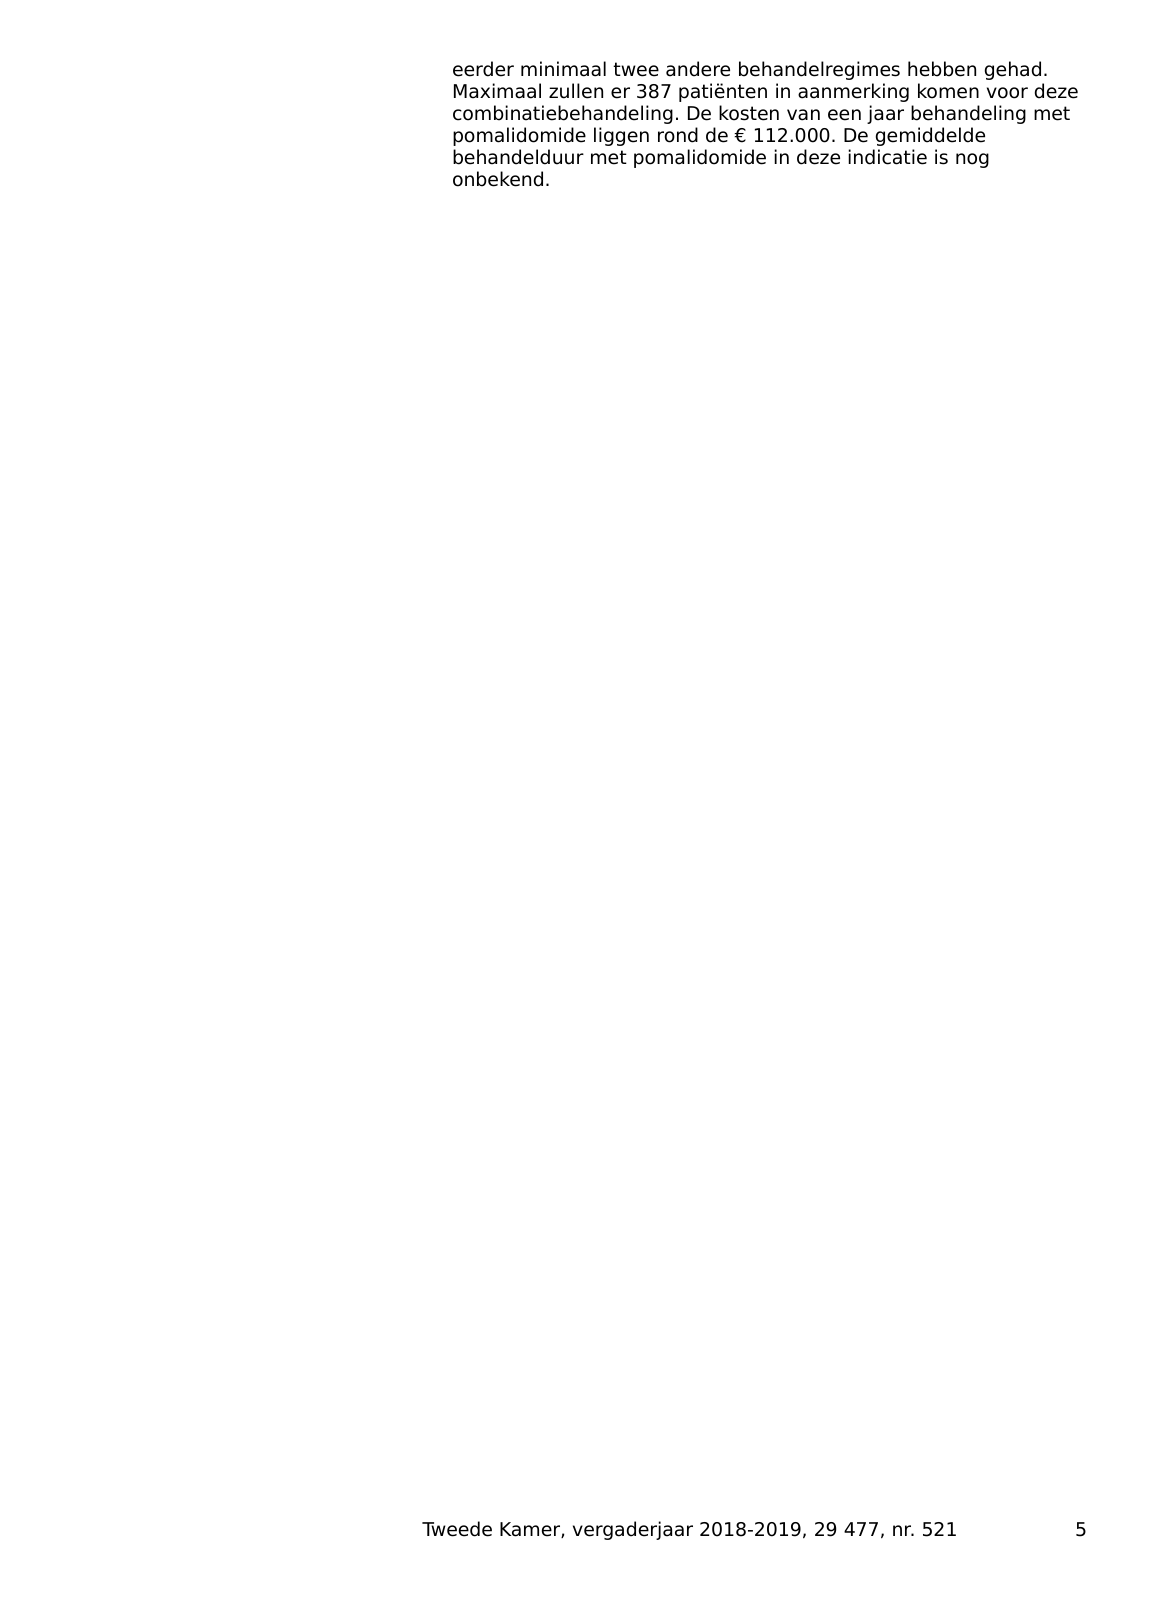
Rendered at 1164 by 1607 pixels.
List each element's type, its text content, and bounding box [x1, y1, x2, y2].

text eerder minimaal twee andere behandelregimes hebben gehad. Maximaal zullen er 387 patiënten in aanmerking komen voor deze combinatiebehandeling. De kosten van een jaar behandeling met pomalidomide liggen rond de € 112.000. De gemiddelde behandelduur met pomalidomide in deze indicatie is nog onbekend. [452, 59, 1087, 191]
